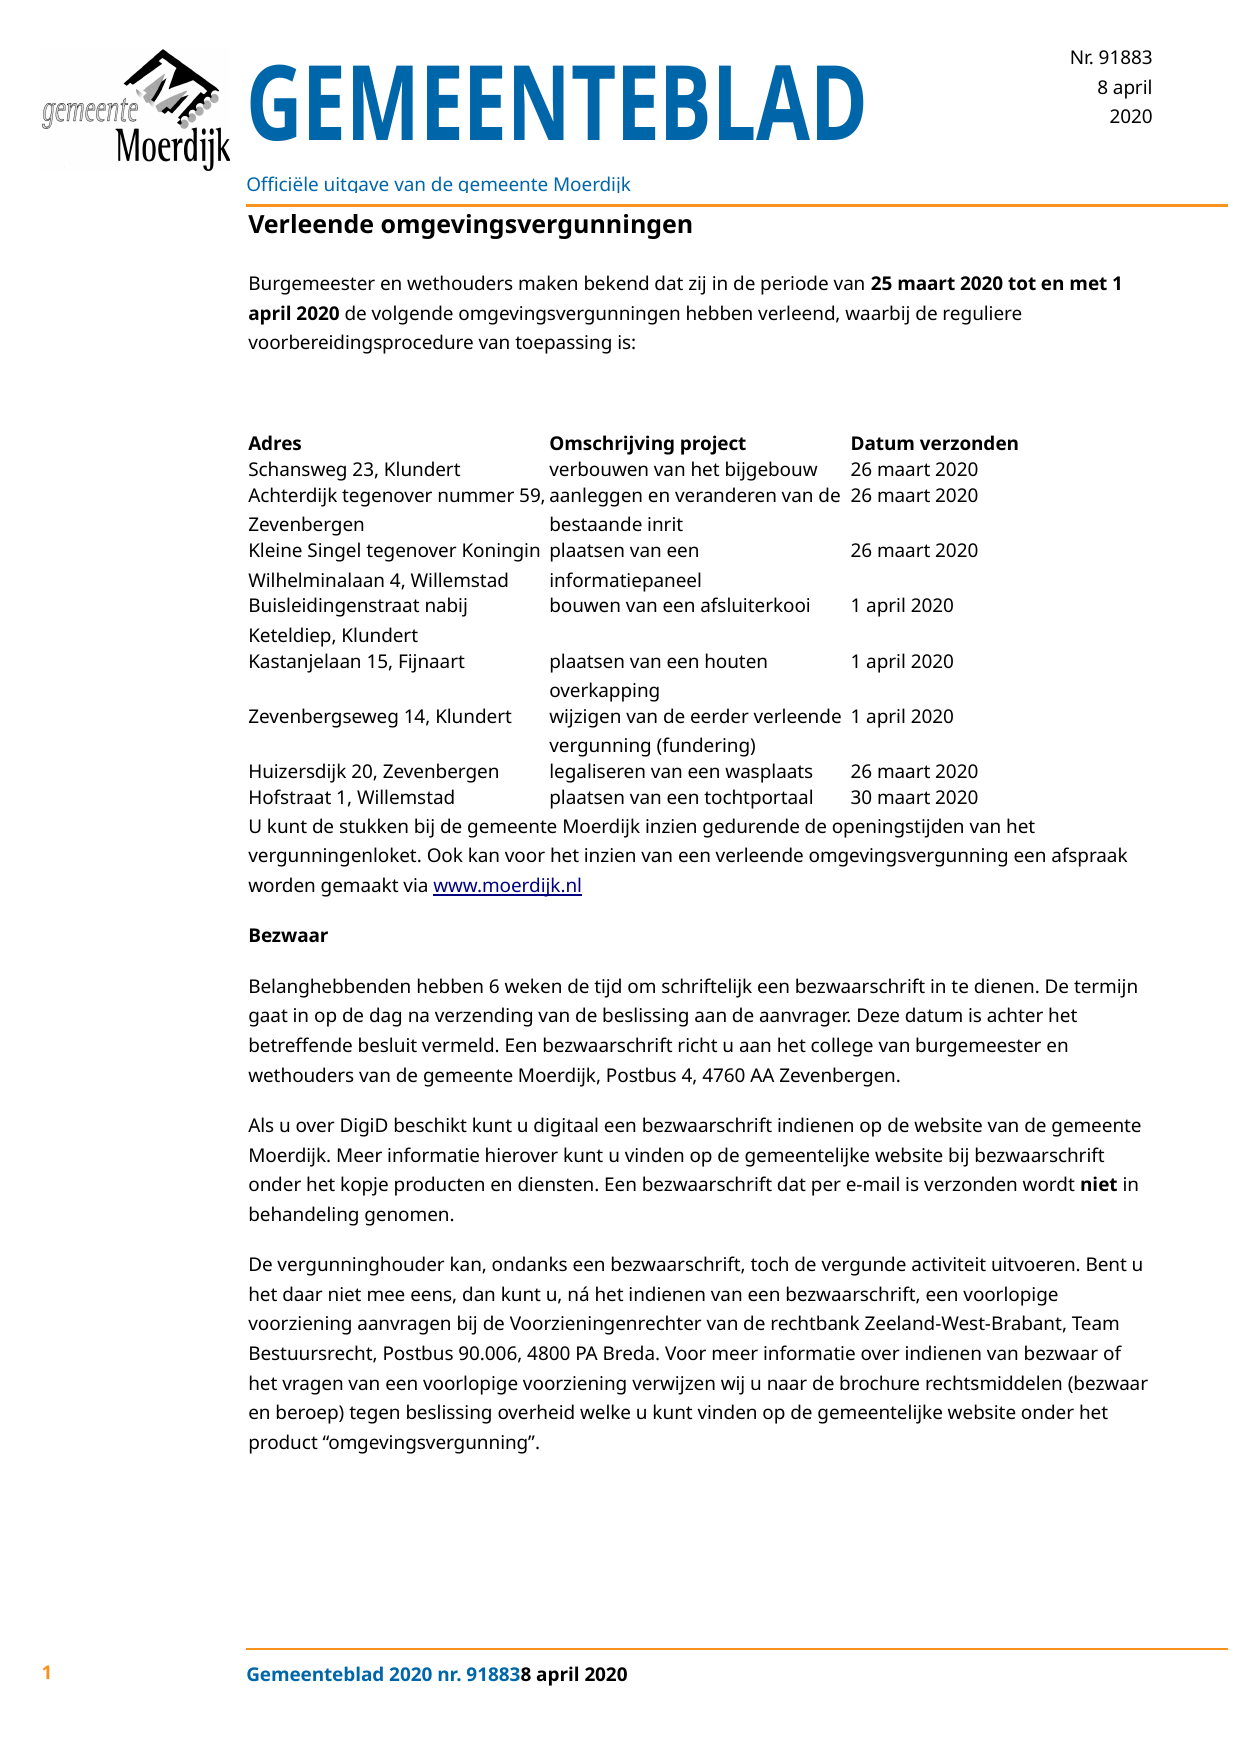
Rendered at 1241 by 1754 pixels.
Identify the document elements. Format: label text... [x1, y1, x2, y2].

table_cell 1 april 2020 [850, 703, 1152, 758]
text Bezwaar [248, 923, 1152, 948]
text Belanghebbenden hebben 6 weken de tijd om schriftelijk een bezwaarschrift in te dienen. De termijn gaat in op de dag na verzending van de beslissing aan de aanvrager. Deze datum is achter het betreffende besluit vermeld. Een bezwaarschrift richt u aan het college van burgemeester en wethouders van de gemeente Moerdijk, Postbus 4, 4760 AA Zevenbergen. [248, 973, 1152, 1088]
table_cell Achterdijk tegenover nummer 59, Zevenbergen [248, 482, 549, 537]
text Burgemeester en wethouders maken bekend dat zij in de periode van 25 maart 2020 tot en met 1 april 2020 de volgende omgevingsvergunningen hebben verleend, waarbij de reguliere voorbereidingsprocedure van toepassing is: [248, 270, 1152, 355]
table_cell 26 maart 2020 [850, 759, 1152, 784]
table_cell plaatsen van een houten overkapping [549, 648, 850, 703]
table_cell plaatsen van een informatiepaneel [549, 537, 850, 592]
table_cell bouwen van een afsluiterkooi [549, 593, 850, 648]
table_cell Schansweg 23, Klundert [248, 456, 549, 482]
table_cell 1 april 2020 [850, 593, 1152, 648]
table_cell verbouwen van het bijgebouw [549, 456, 850, 482]
table_cell Hofstraat 1, Willemstad [248, 784, 549, 810]
text Als u over DigiD beschikt kunt u digitaal een bezwaarschrift indienen op de website van de gemeente Moerdijk. Meer informatie hierover kunt u vinden op de gemeentelijke website bij bezwaarschrift onder het kopje producten en diensten. Een bezwaarschrift dat per e-mail is verzonden wordt niet in behandeling genomen. [248, 1112, 1152, 1227]
table_header Adres [248, 430, 549, 456]
table_header Omschrijving project [549, 430, 850, 456]
table_header Datum verzonden [850, 430, 1152, 456]
picture [41, 47, 231, 172]
table_cell plaatsen van een tochtportaal [549, 784, 850, 810]
table_cell 26 maart 2020 [850, 482, 1152, 537]
table_cell Zevenbergseweg 14, Klundert [248, 703, 549, 758]
table_cell 26 maart 2020 [850, 537, 1152, 592]
table_cell Kleine Singel tegenover Koningin Wilhelminalaan 4, Willemstad [248, 537, 549, 592]
table_cell aanleggen en veranderen van de bestaande inrit [549, 482, 850, 537]
text U kunt de stukken bij de gemeente Moerdijk inzien gedurende de openingstijden van het vergunningenloket. Ook kan voor het inzien van een verleende omgevingsvergunning een afspraak worden gemaakt via www.moerdijk.nl [248, 813, 1152, 898]
table_cell wijzigen van de eerder verleende vergunning (fundering) [549, 703, 850, 758]
table_cell 1 april 2020 [850, 648, 1152, 703]
table_cell 26 maart 2020 [850, 456, 1152, 482]
text Verleende omgevingsvergunningen [248, 207, 1152, 241]
table_cell 30 maart 2020 [850, 784, 1152, 810]
table_cell Kastanjelaan 15, Fijnaart [248, 648, 549, 703]
table_cell legaliseren van een wasplaats [549, 759, 850, 784]
table_cell Buisleidingenstraat nabij Keteldiep, Klundert [248, 593, 549, 648]
table_cell Huizersdijk 20, Zevenbergen [248, 759, 549, 784]
text De vergunninghouder kan, ondanks een bezwaarschrift, toch de vergunde activiteit uitvoeren. Bent u het daar niet mee eens, dan kunt u, ná het indienen van een bezwaarschrift, een voorlopige voorziening aanvragen bij de Voorzieningenrechter van de rechtbank Zeeland-West-Brabant, Team Bestuursrecht, Postbus 90.006, 4800 PA Breda. Voor meer informatie over indienen van bezwaar of het vragen van een voorlopige voorziening verwijzen wij u naar de brochure rechtsmiddelen (bezwaar en beroep) tegen beslissing overheid welke u kunt vinden op de gemeentelijke website onder het product “omgevingsvergunning”. [248, 1251, 1152, 1455]
